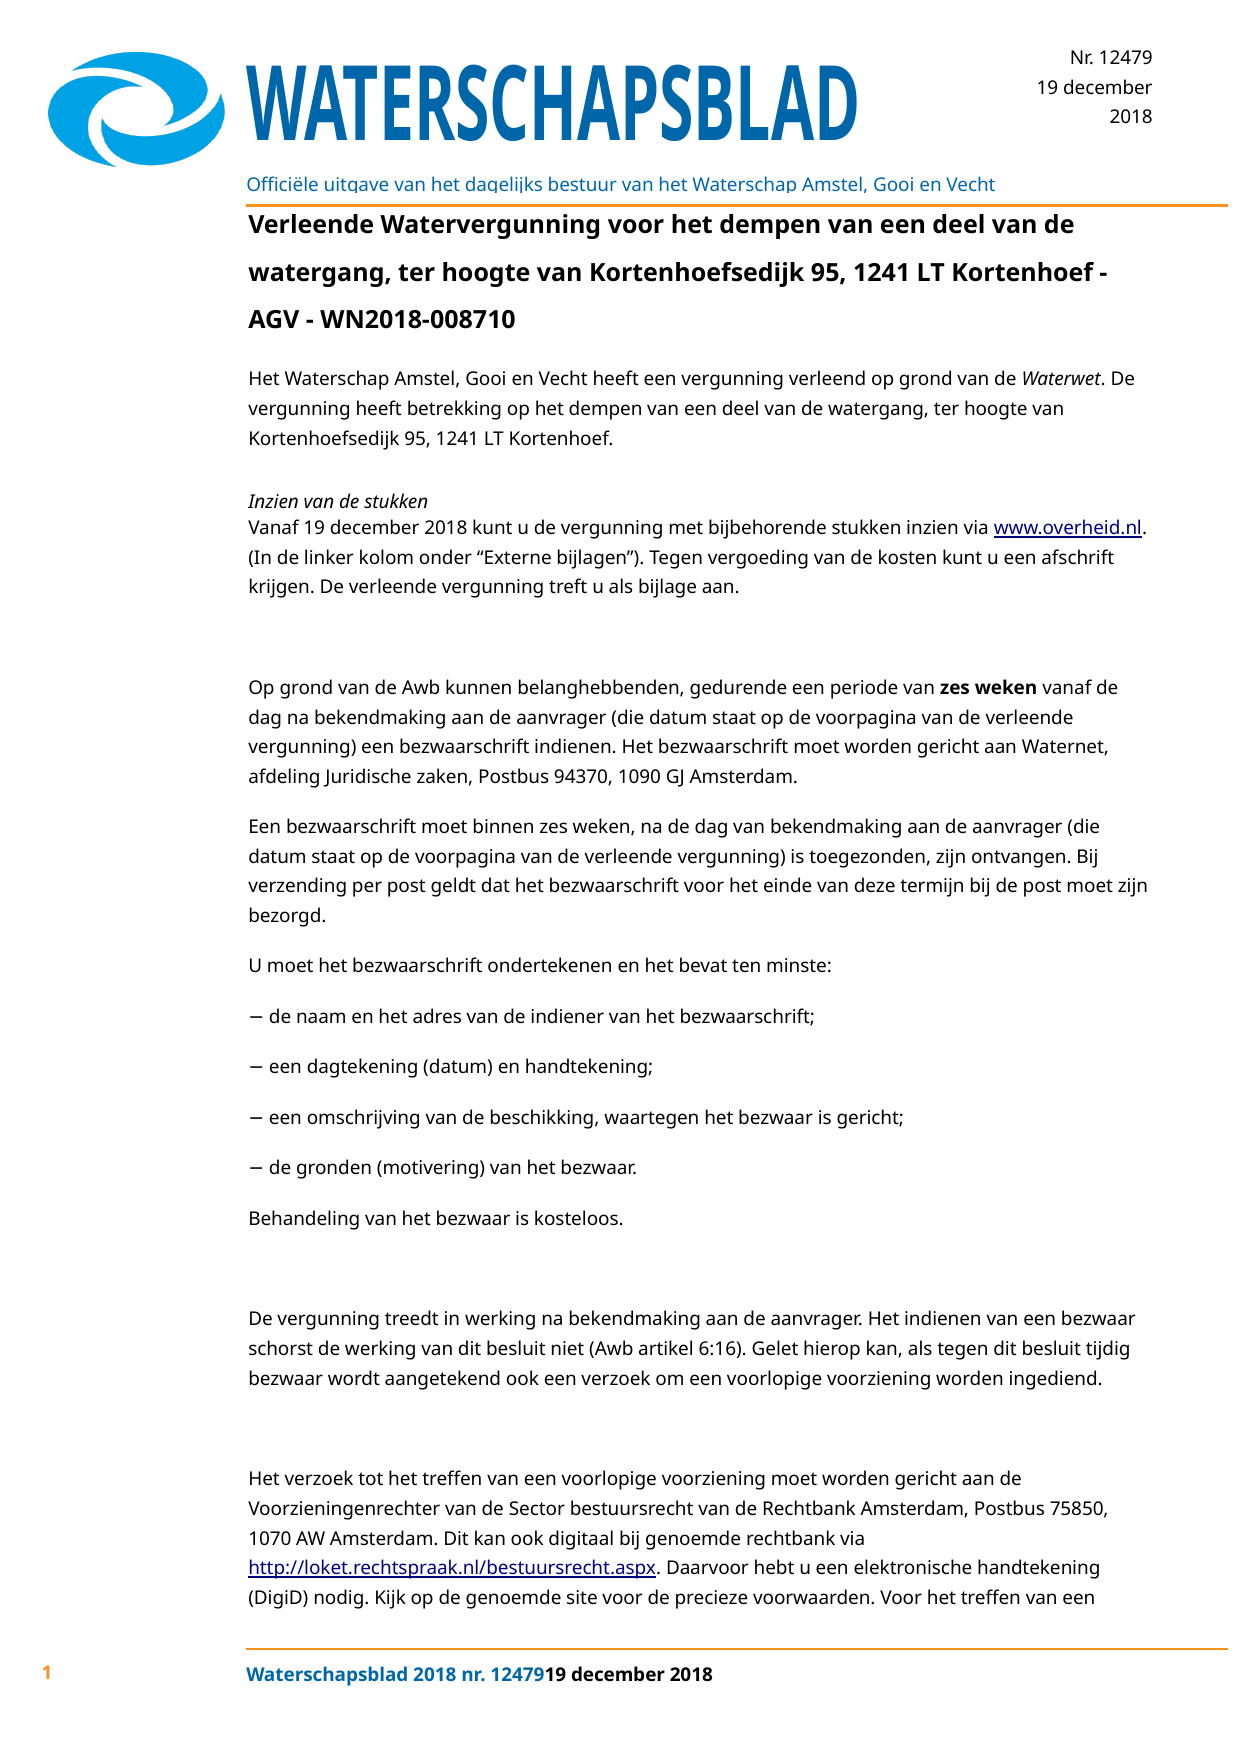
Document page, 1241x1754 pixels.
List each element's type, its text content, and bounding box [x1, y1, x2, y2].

text Behandeling van het bezwaar is kosteloos. [248, 1205, 1152, 1231]
text De vergunning treedt in werking na bekendmaking aan de aanvrager. Het indienen van een bezwaar schorst de werking van dit besluit niet (Awb artikel 6:16). Gelet hierop kan, als tegen dit besluit tijdig bezwaar wordt aangetekend ook een verzoek om een voorlopige voorziening worden ingediend. [248, 1306, 1152, 1391]
text − een omschrijving van de beschikking, waartegen het bezwaar is gericht; [248, 1104, 1152, 1130]
text U moet het bezwaarschrift ondertekenen en het bevat ten minste: [248, 953, 1152, 978]
text Het Waterschap Amstel, Gooi en Vecht heeft een vergunning verleend op grond van de Waterwet. De vergunning heeft betrekking op het dempen van een deel van de watergang, ter hoogte van Kortenhoefsedijk 95, 1241 LT Kortenhoef. [248, 366, 1152, 450]
text − de naam en het adres van de indiener van het bezwaarschrift; [248, 1003, 1152, 1029]
text − de gronden (motivering) van het bezwaar. [248, 1154, 1152, 1180]
text Inzien van de stukken [248, 489, 1152, 514]
text Een bezwaarschrift moet binnen zes weken, na de dag van bekendmaking aan de aanvrager (die datum staat op de voorpagina van de verleende vergunning) is toegezonden, zijn ontvangen. Bij verzending per post geldt dat het bezwaarschrift voor het einde van deze termijn bij de post moet zijn bezorgd. [248, 813, 1152, 928]
text Verleende Watervergunning voor het dempen van een deel van de watergang, ter hoogte van Kortenhoefsedijk 95, 1241 LT Kortenhoef - AGV - WN2018-008710 [248, 207, 1152, 336]
picture [41, 47, 231, 172]
text Het verzoek tot het treffen van een voorlopige voorziening moet worden gericht aan de Voorzieningenrechter van de Sector bestuursrecht van de Rechtbank Amsterdam, Postbus 75850, 1070 AW Amsterdam. Dit kan ook digitaal bij genoemde rechtbank via http://loket.rechtspraak.nl/bestuursrecht.aspx. Daarvoor hebt u een elektronische handtekening (DigiD) nodig. Kijk op de genoemde site voor de precieze voorwaarden. Voor het treffen van een [248, 1466, 1152, 1610]
text Vanaf 19 december 2018 kunt u de vergunning met bijbehorende stukken inzien via www.overheid.nl. (In de linker kolom onder “Externe bijlagen”). Tegen vergoeding van de kosten kunt u een afschrift krijgen. De verleende vergunning treft u als bijlage aan. [248, 514, 1152, 599]
text − een dagtekening (datum) en handtekening; [248, 1053, 1152, 1079]
text Op grond van de Awb kunnen belanghebbenden, gedurende een periode van zes weken vanaf de dag na bekendmaking aan de aanvrager (die datum staat op de voorpagina van de verleende vergunning) een bezwaarschrift indienen. Het bezwaarschrift moet worden gericht aan Waternet, afdeling Juridische zaken, Postbus 94370, 1090 GJ Amsterdam. [248, 674, 1152, 789]
